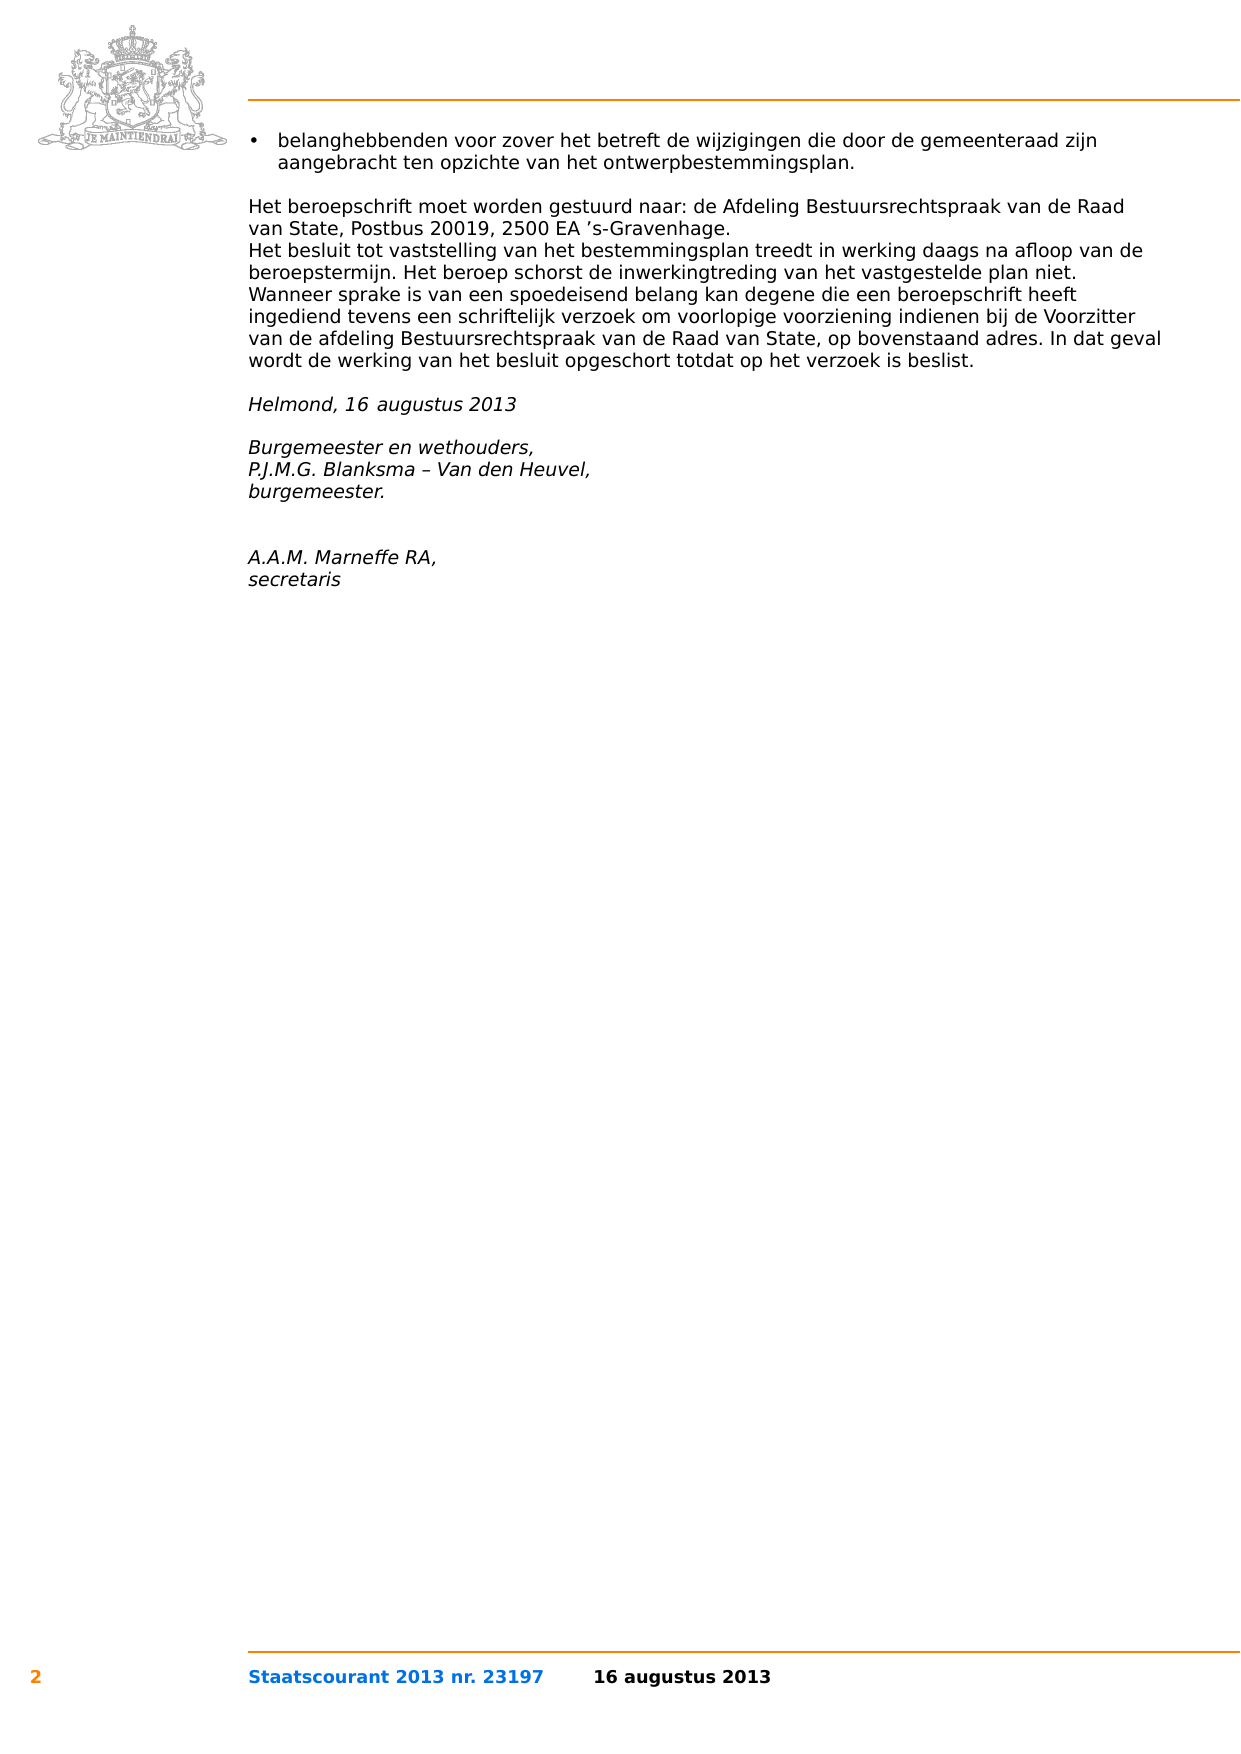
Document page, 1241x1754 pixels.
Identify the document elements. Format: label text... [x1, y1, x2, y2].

text A.A.M. Marneffe RA, secretaris [248, 525, 1163, 591]
text • belanghebbenden voor zover het betreft de wijzigingen die door de gemeenteraad zijn aangebracht ten opzichte van het ontwerpbestemmingsplan. [248, 130, 1163, 174]
picture [38, 25, 227, 150]
text Burgemeester en wethouders, P.J.M.G. Blanksma – Van den Heuvel, burgemeester. [248, 437, 1163, 503]
text Het beroepschrift moet worden gestuurd naar: de Afdeling Bestuursrechtspraak van de Raad van State, Postbus 20019, 2500 EA ’s-Gravenhage. [248, 196, 1163, 240]
text Het besluit tot vaststelling van het bestemmingsplan treedt in werking daags na afloop van de beroepstermijn. Het beroep schorst de inwerkingtreding van het vastgestelde plan niet. Wanneer sprake is van een spoedeisend belang kan degene die een beroepschrift heeft ingediend tevens een schriftelijk verzoek om voorlopige voorziening indienen bij de Voorzitter van de afdeling Bestuursrechtspraak van de Raad van State, op bovenstaand adres. In dat geval wordt de werking van het besluit opgeschort totdat op het verzoek is beslist. [248, 240, 1163, 372]
text Helmond, 16 augustus 2013 [248, 393, 1163, 415]
